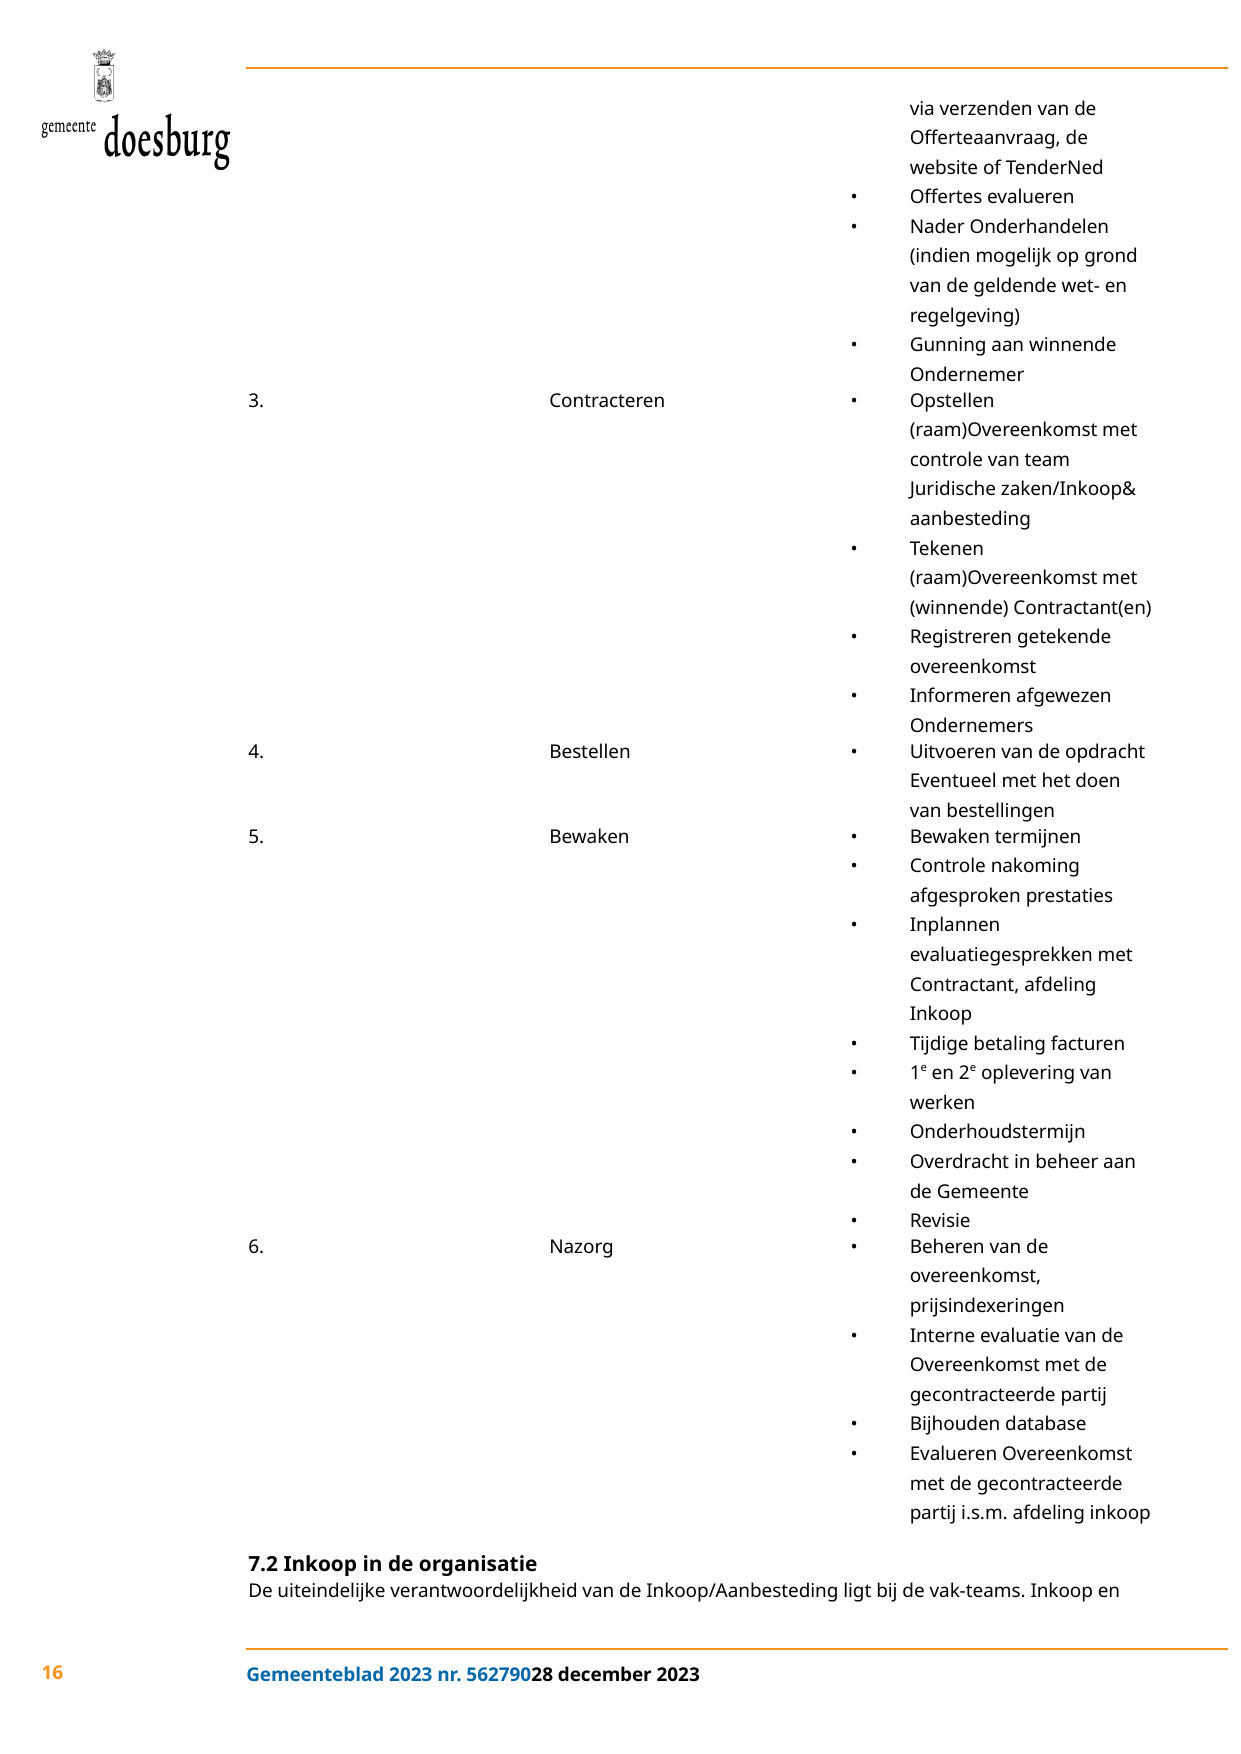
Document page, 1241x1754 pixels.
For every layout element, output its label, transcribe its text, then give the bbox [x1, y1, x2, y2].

table_cell Uitvoeren van de opdracht Eventueel met het doen van bestellingen [850, 738, 1152, 823]
table_cell 3. [248, 387, 549, 738]
table_cell Bestellen [549, 738, 850, 823]
table_cell [248, 95, 549, 387]
text De uiteindelijke verantwoordelijkheid van de Inkoop/Aanbesteding ligt bij de vak-teams. Inkoop en [248, 1578, 1152, 1603]
table_cell Beheren van de overeenkomst, prijsindexeringen Interne evaluatie van de Overeenkomst met de gecontracteerde partij Bijhouden database Evalueren Overeenkomst met de gecontracteerde partij i.s.m. afdeling inkoop [850, 1233, 1152, 1525]
table_cell 5. [248, 823, 549, 1233]
table_cell Contracteren [549, 387, 850, 738]
table_cell 6. [248, 1233, 549, 1525]
picture [41, 47, 231, 172]
table_cell Opstellen (raam)Overeenkomst met controle van team Juridische zaken/Inkoop& aanbesteding Tekenen (raam)Overeenkomst met (winnende) Contractant(en) Registreren getekende overeenkomst Informeren afgewezen Ondernemers [850, 387, 1152, 738]
table_cell Bewaken [549, 823, 850, 1233]
table_cell Bewaken termijnen Controle nakoming afgesproken prestaties Inplannen evaluatiegesprekken met Contractant, afdeling Inkoop Tijdige betaling facturen 1e en 2e oplevering van werken Onderhoudstermijn Overdracht in beheer aan de Gemeente Revisie [850, 823, 1152, 1233]
table_cell 4. [248, 738, 549, 823]
table_cell via verzenden van de Offerteaanvraag, de website of TenderNed Offertes evalueren Nader Onderhandelen (indien mogelijk op grond van de geldende wet- en regelgeving) Gunning aan winnende Ondernemer [850, 95, 1152, 387]
table_cell Nazorg [549, 1233, 850, 1525]
text 7.2 Inkoop in de organisatie [248, 1549, 1152, 1578]
table_cell [549, 95, 850, 387]
